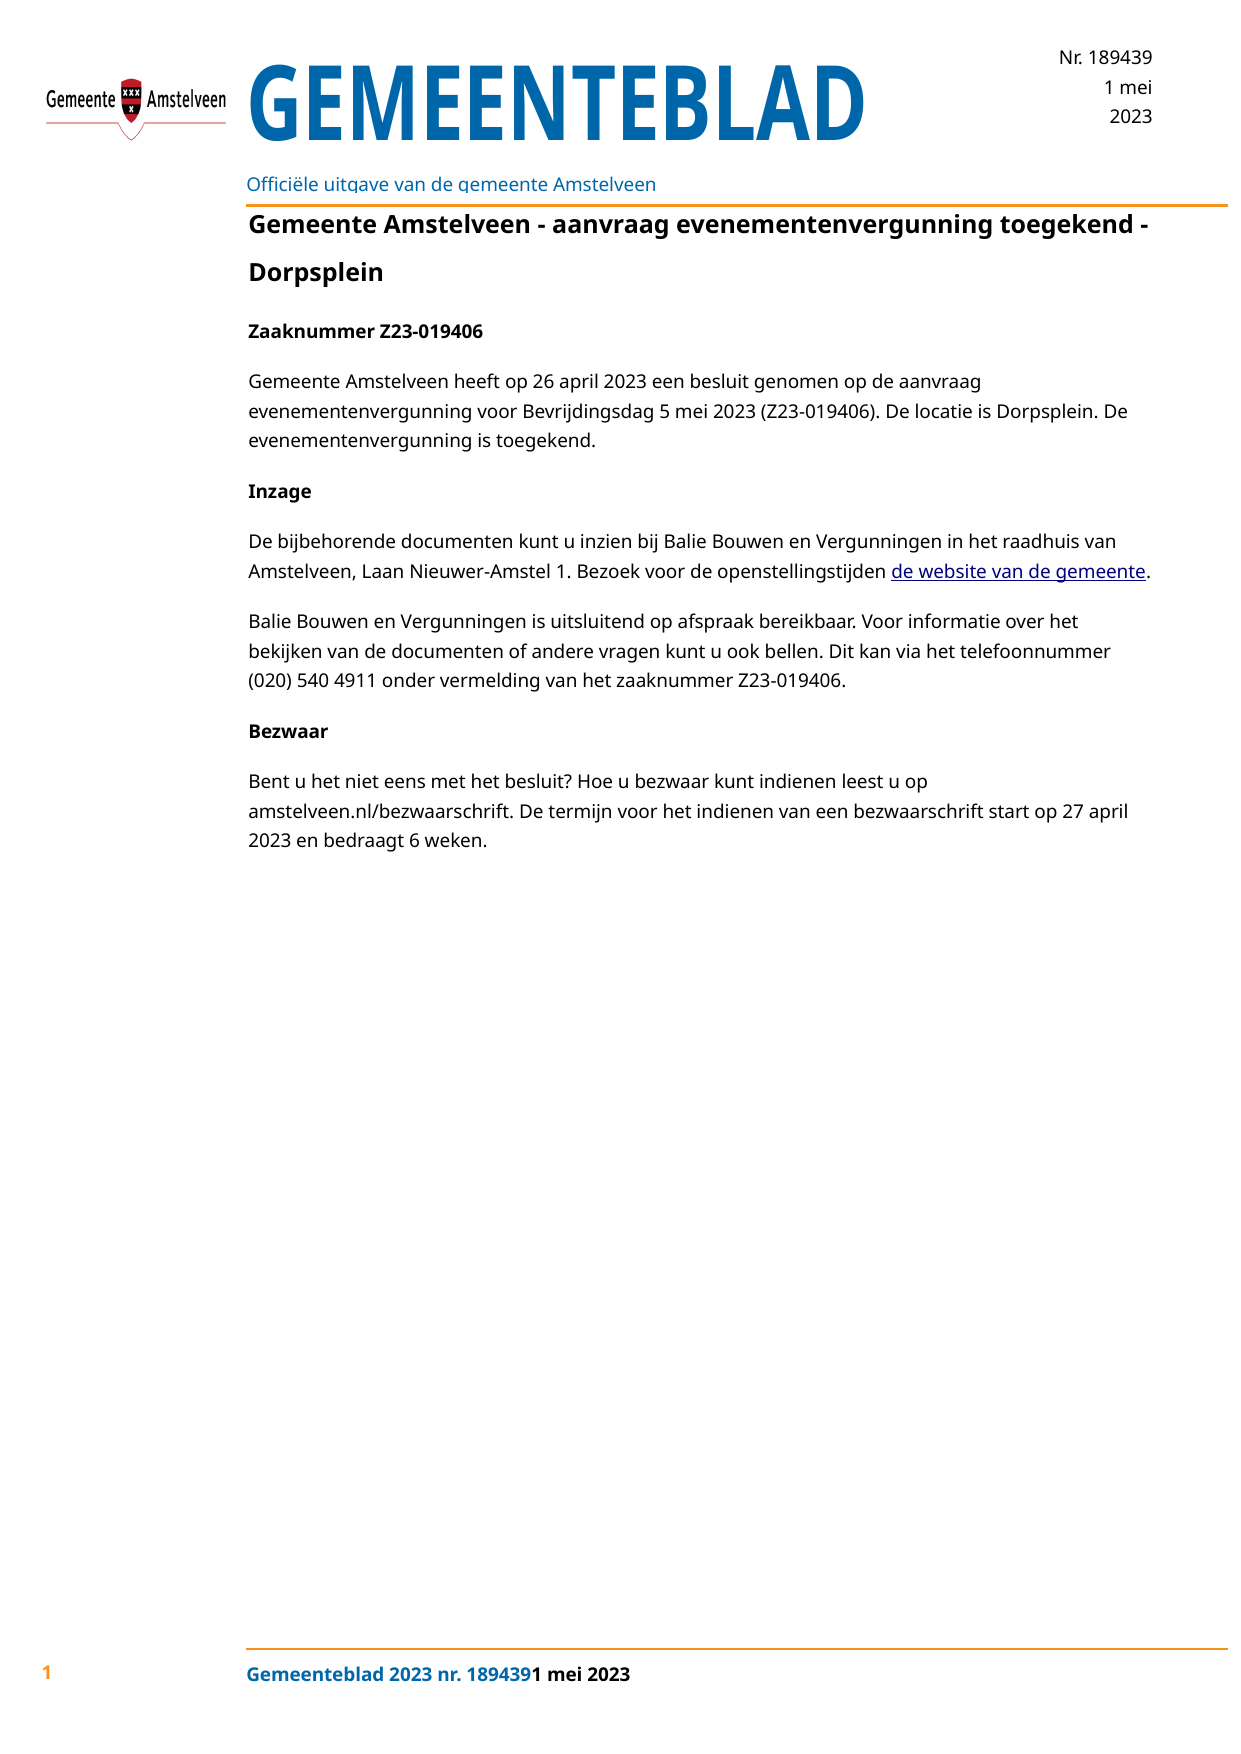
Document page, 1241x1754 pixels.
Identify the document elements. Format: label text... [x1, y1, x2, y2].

text Balie Bouwen en Vergunningen is uitsluitend op afspraak bereikbaar. Voor informatie over het bekijken van de documenten of andere vragen kunt u ook bellen. Dit kan via het telefoonnummer (020) 540 4911 onder vermelding van het zaaknummer Z23-019406. [248, 608, 1152, 693]
text Bent u het niet eens met het besluit? Hoe u bezwaar kunt indienen leest u op amstelveen.nl/bezwaarschrift. De termijn voor het indienen van een bezwaarschrift start op 27 april 2023 en bedraagt 6 weken. [248, 768, 1152, 853]
text Zaaknummer Z23-019406 [248, 318, 1152, 344]
text Gemeente Amstelveen heeft op 26 april 2023 een besluit genomen op de aanvraag evenementenvergunning voor Bevrijdingsdag 5 mei 2023 (Z23-019406). De locatie is Dorpsplein. De evenementenvergunning is toegekend. [248, 368, 1152, 453]
text De bijbehorende documenten kunt u inzien bij Balie Bouwen en Vergunningen in het raadhuis van Amstelveen, Laan Nieuwer-Amstel 1. Bezoek voor de openstellingstijden de website van de gemeente. [248, 528, 1152, 584]
picture [41, 47, 231, 172]
text Bezwaar [248, 718, 1152, 744]
text Gemeente Amstelveen - aanvraag evenementenvergunning toegekend - Dorpsplein [248, 207, 1152, 288]
text Inzage [248, 478, 1152, 504]
